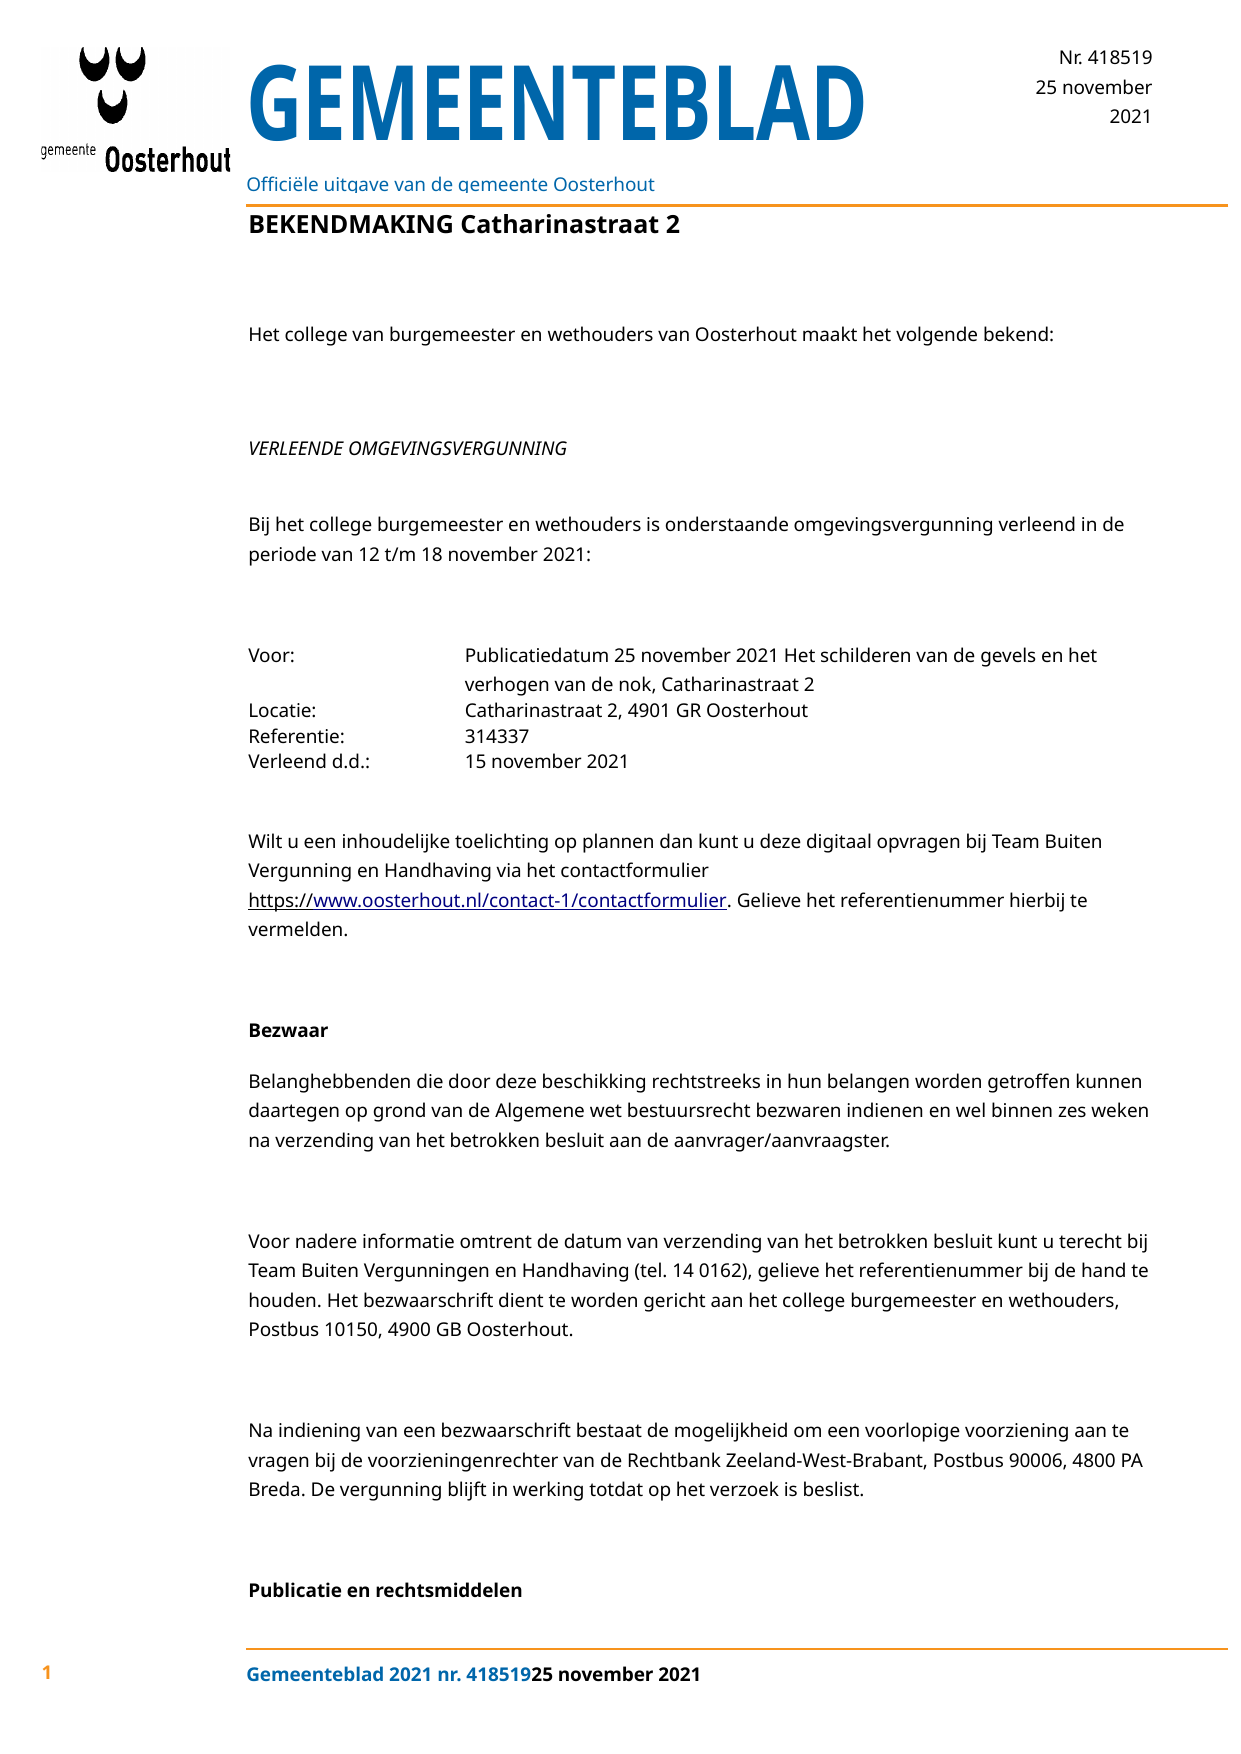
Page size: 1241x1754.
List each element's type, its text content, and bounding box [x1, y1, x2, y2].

text VERLEENDE OMGEVINGSVERGUNNING [248, 435, 1152, 461]
table_cell Verleend d.d.: [248, 749, 464, 774]
text Voor nadere informatie omtrent de datum van verzending van het betrokken besluit kunt u terecht bij Team Buiten Vergunningen en Handhaving (tel. 14 0162), gelieve het referentienummer bij de hand te houden. Het bezwaarschrift dient te worden gericht aan het college burgemeester en wethouders, Postbus 10150, 4900 GB Oosterhout. [248, 1228, 1152, 1342]
table_header Publicatiedatum 25 november 2021 Het schilderen van de gevels en het verhogen van de nok, Catharinastraat 2 [465, 642, 1152, 697]
table_cell 15 november 2021 [465, 749, 1152, 774]
table_cell 314337 [465, 723, 1152, 748]
text Publicatie en rechtsmiddelen [248, 1577, 1152, 1603]
text BEKENDMAKING Catharinastraat 2 [248, 207, 1152, 241]
table_header Voor: [248, 642, 464, 697]
table_cell Locatie: [248, 697, 464, 723]
text Bij het college burgemeester en wethouders is onderstaande omgevingsvergunning verleend in de periode van 12 t/m 18 november 2021: [248, 511, 1152, 567]
text Het college van burgemeester en wethouders van Oosterhout maakt het volgende bekend: [248, 321, 1152, 346]
picture [41, 47, 231, 172]
table_cell Catharinastraat 2, 4901 GR Oosterhout [465, 697, 1152, 723]
text Belanghebbenden die door deze beschikking rechtstreeks in hun belangen worden getroffen kunnen daartegen op grond van de Algemene wet bestuursrecht bezwaren indienen en wel binnen zes weken na verzending van het betrokken besluit aan de aanvrager/aanvraagster. [248, 1068, 1152, 1153]
table_cell Referentie: [248, 723, 464, 748]
text Na indiening van een bezwaarschrift bestaat de mogelijkheid om een voorlopige voorziening aan te vragen bij de voorzieningenrechter van de Rechtbank Zeeland-West-Brabant, Postbus 90006, 4800 PA Breda. De vergunning blijft in werking totdat op het verzoek is beslist. [248, 1417, 1152, 1502]
text Wilt u een inhoudelijke toelichting op plannen dan kunt u deze digitaal opvragen bij Team Buiten Vergunning en Handhaving via het contactformulier https://www.oosterhout.nl/contact-1/contactformulier. Gelieve het referentienummer hierbij te vermelden. [248, 828, 1152, 942]
text Bezwaar [248, 1017, 1152, 1043]
